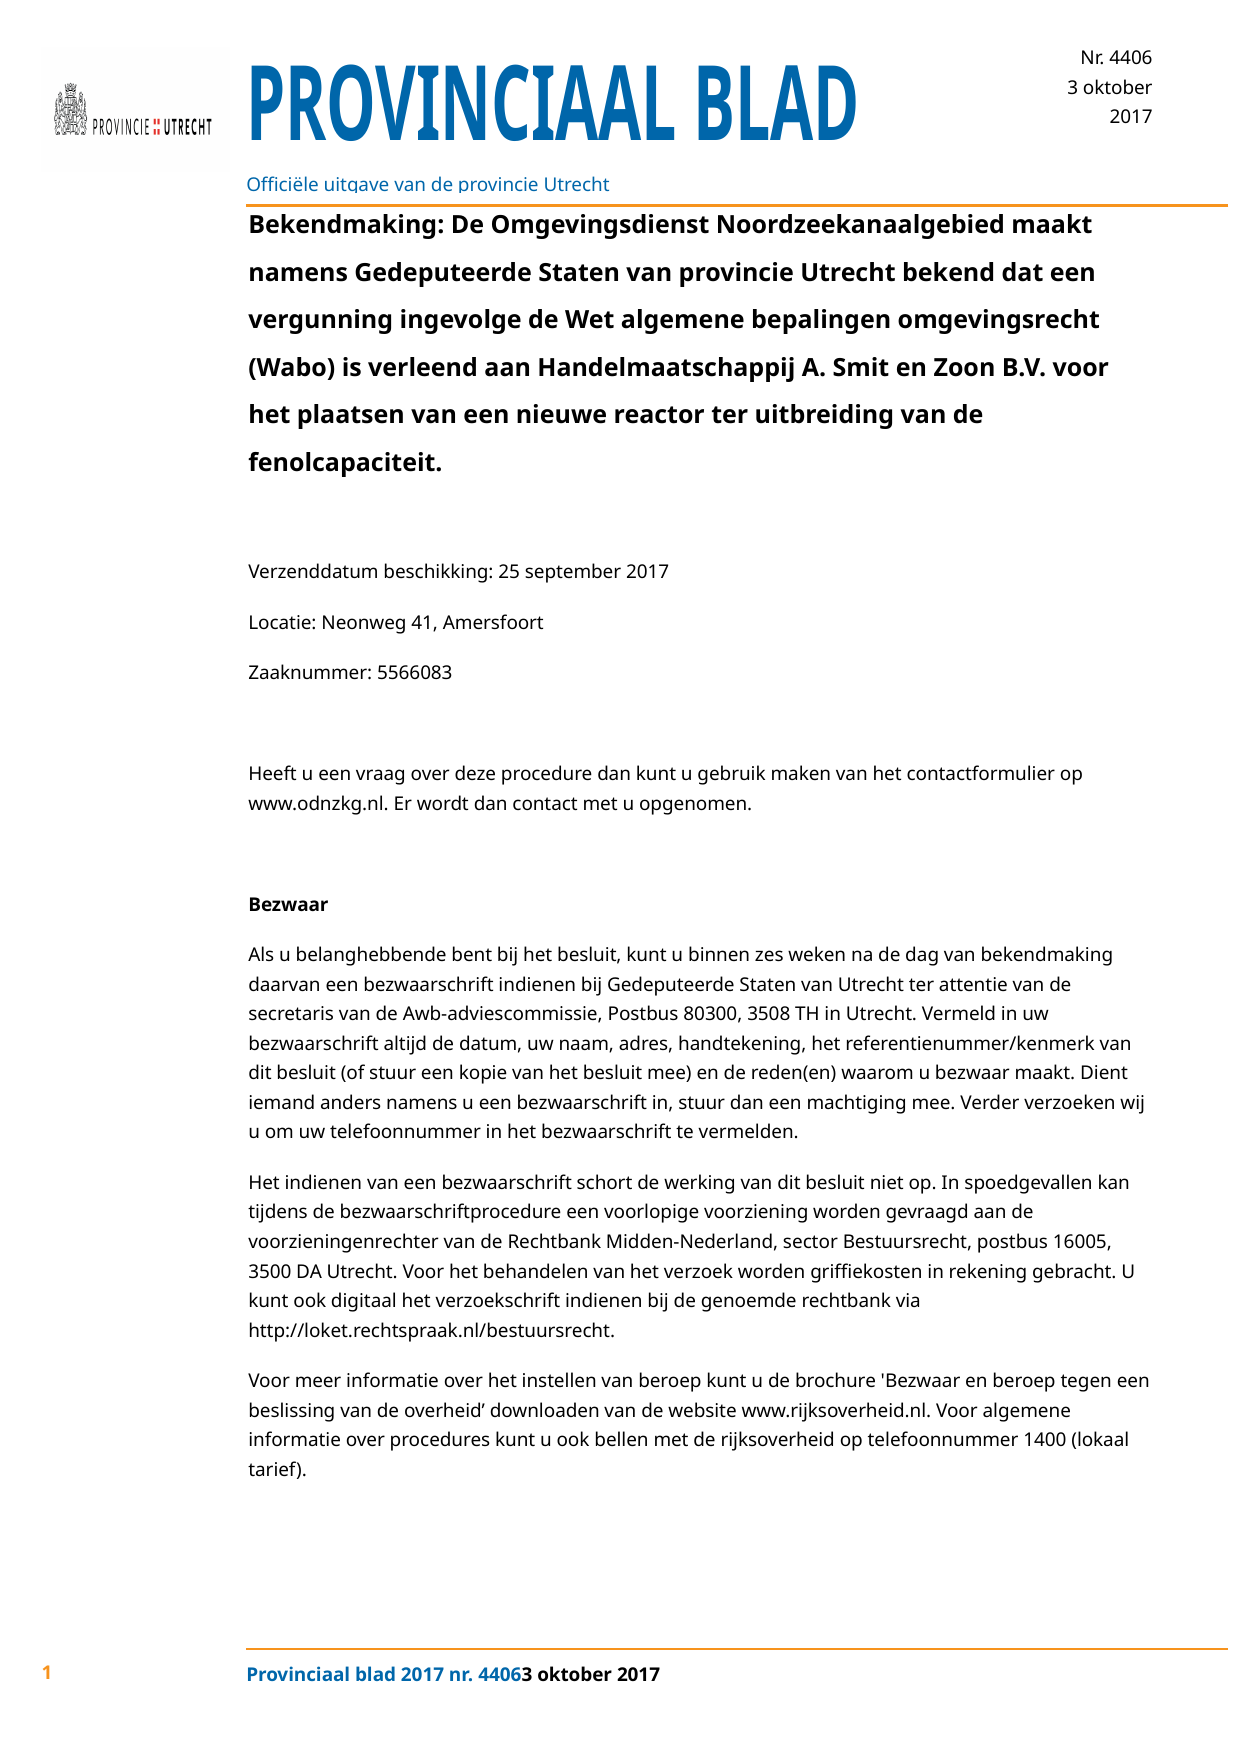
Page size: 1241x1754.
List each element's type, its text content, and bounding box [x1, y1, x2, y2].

text Zaaknummer: 5566083 [248, 659, 1152, 685]
picture [41, 47, 231, 172]
text Bezwaar [248, 891, 1152, 917]
text Als u belanghebbende bent bij het besluit, kunt u binnen zes weken na de dag van bekendmaking daarvan een bezwaarschrift indienen bij Gedeputeerde Staten van Utrecht ter attentie van de secretaris van de Awb-adviescommissie, Postbus 80300, 3508 TH in Utrecht. Vermeld in uw bezwaarschrift altijd de datum, uw naam, adres, handtekening, het referentienummer/kenmerk van dit besluit (of stuur een kopie van het besluit mee) en de reden(en) waarom u bezwaar maakt. Dient iemand anders namens u een bezwaarschrift in, stuur dan een machtiging mee. Verder verzoeken wij u om uw telefoonnummer in het bezwaarschrift te vermelden. [248, 941, 1152, 1144]
text Het indienen van een bezwaarschrift schort de werking van dit besluit niet op. In spoedgevallen kan tijdens de bezwaarschriftprocedure een voorlopige voorziening worden gevraagd aan de voorzieningenrechter van de Rechtbank Midden-Nederland, sector Bestuursrecht, postbus 16005, 3500 DA Utrecht. Voor het behandelen van het verzoek worden griffiekosten in rekening gebracht. U kunt ook digitaal het verzoekschrift indienen bij de genoemde rechtbank via http://loket.rechtspraak.nl/bestuursrecht. [248, 1169, 1152, 1343]
text Locatie: Neonweg 41, Amersfoort [248, 609, 1152, 635]
text Voor meer informatie over het instellen van beroep kunt u de brochure 'Bezwaar en beroep tegen een beslissing van de overheid’ downloaden van de website www.rijksoverheid.nl. Voor algemene informatie over procedures kunt u ook bellen met de rijksoverheid op telefoonnummer 1400 (lokaal tarief). [248, 1367, 1152, 1482]
text Heeft u een vraag over deze procedure dan kunt u gebruik maken van het contactformulier op www.odnzkg.nl. Er wordt dan contact met u opgenomen. [248, 760, 1152, 816]
text Bekendmaking: De Omgevingsdienst Noordzeekanaalgebied maakt namens Gedeputeerde Staten van provincie Utrecht bekend dat een vergunning ingevolge de Wet algemene bepalingen omgevingsrecht (Wabo) is verleend aan Handelmaatschappij A. Smit en Zoon B.V. voor het plaatsen van een nieuwe reactor ter uitbreiding van de fenolcapaciteit. [248, 207, 1152, 479]
text Verzenddatum beschikking: 25 september 2017 [248, 559, 1152, 584]
